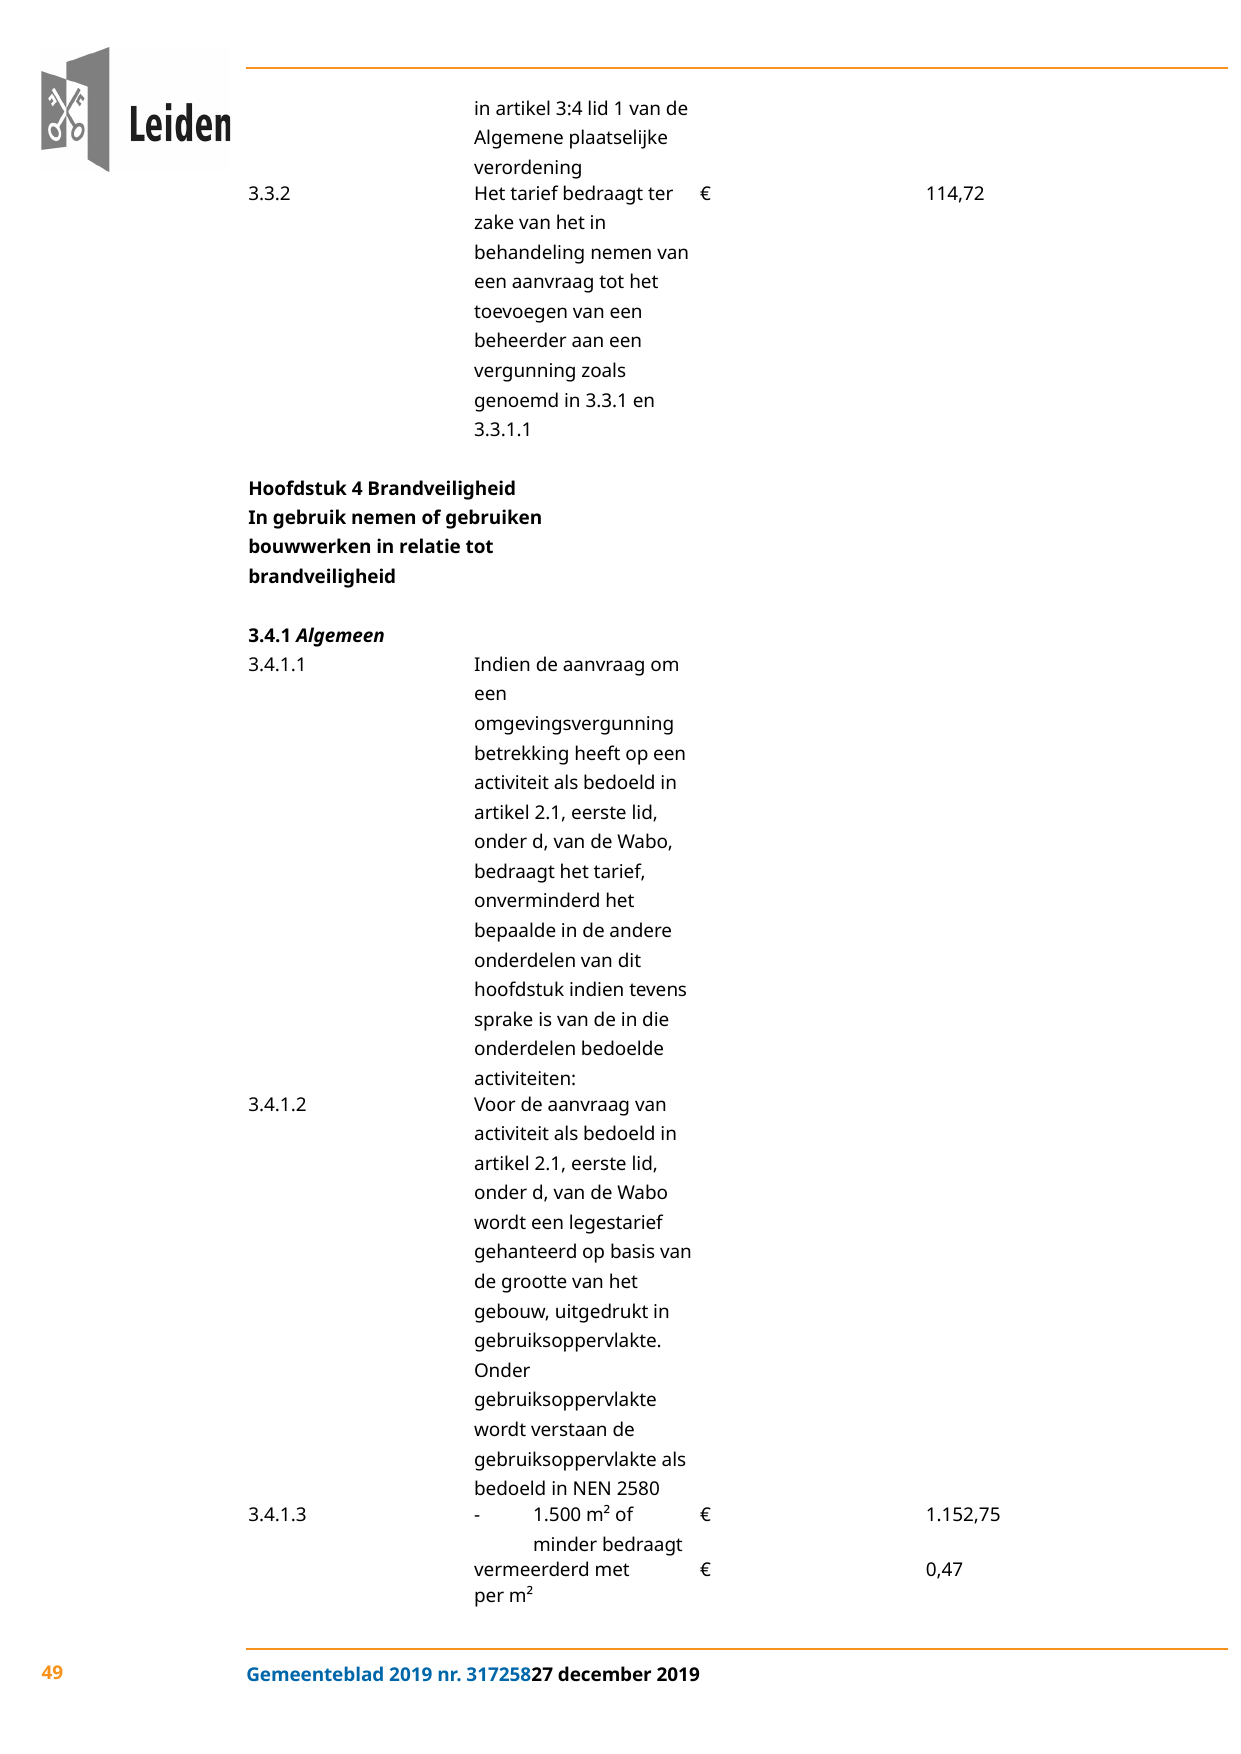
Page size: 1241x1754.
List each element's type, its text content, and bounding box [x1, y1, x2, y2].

table_cell 3.4.1.2 [248, 1091, 474, 1501]
table_header In gebruik nemen of gebruiken bouwwerken in relatie tot brandveiligheid [248, 504, 549, 589]
table_cell € [700, 1556, 926, 1582]
table_header 3.4.1 Algemeen [248, 622, 549, 648]
table_header Hoofdstuk 4 Brandveiligheid [248, 475, 549, 501]
table_cell per m² [474, 1582, 700, 1608]
table_cell Voor de aanvraag van activiteit als bedoeld in artikel 2.1, eerste lid, onder d, van de Wabo wordt een legestarief gehanteerd op basis van de grootte van het gebouw, uitgedrukt in gebruiksoppervlakte. Onder gebruiksoppervlakte wordt verstaan de gebruiksoppervlakte als bedoeld in NEN 2580 [474, 1091, 700, 1501]
table_cell vermeerderd met [474, 1556, 700, 1582]
table_cell 1.500 m² of minder bedraagt [474, 1501, 700, 1556]
table_header [850, 622, 1152, 648]
table_header [926, 651, 1152, 1091]
table_header Indien de aanvraag om een omgevingsvergunning betrekking heeft op een activiteit als bedoeld in artikel 2.1, eerste lid, onder d, van de Wabo, bedraagt het tarief, onverminderd het bepaalde in de andere onderdelen van dit hoofdstuk indien tevens sprake is van de in die onderdelen bedoelde activiteiten: [474, 651, 700, 1091]
table_header [850, 475, 1152, 501]
table_cell 3.4.1.3 [248, 1501, 474, 1556]
table_header [700, 651, 926, 1091]
table_header 3.4.1.1 [248, 651, 474, 1091]
table_cell € [700, 1501, 926, 1556]
picture [41, 47, 231, 172]
table_cell [248, 95, 474, 180]
table_cell 3.3.2 [248, 180, 474, 442]
table_cell 0,47 [926, 1556, 1152, 1582]
table_cell 1.152,75 [926, 1501, 1152, 1556]
table_cell € [700, 180, 926, 442]
table_cell in artikel 3:4 lid 1 van de Algemene plaatselijke verordening [474, 95, 700, 180]
table_cell [926, 95, 1152, 180]
table_header [850, 504, 1152, 589]
table_cell [700, 1091, 926, 1501]
table_cell [926, 1582, 1152, 1608]
table_header [549, 622, 850, 648]
table_cell [248, 1556, 474, 1582]
table_cell [248, 1582, 474, 1608]
table_cell [700, 95, 926, 180]
table_cell [926, 1091, 1152, 1501]
table_cell [700, 1582, 926, 1608]
table_header [549, 504, 850, 589]
table_cell Het tarief bedraagt ter zake van het in behandeling nemen van een aanvraag tot het toevoegen van een beheerder aan een vergunning zoals genoemd in 3.3.1 en 3.3.1.1 [474, 180, 700, 442]
table_header [549, 475, 850, 501]
table_cell 114,72 [926, 180, 1152, 442]
